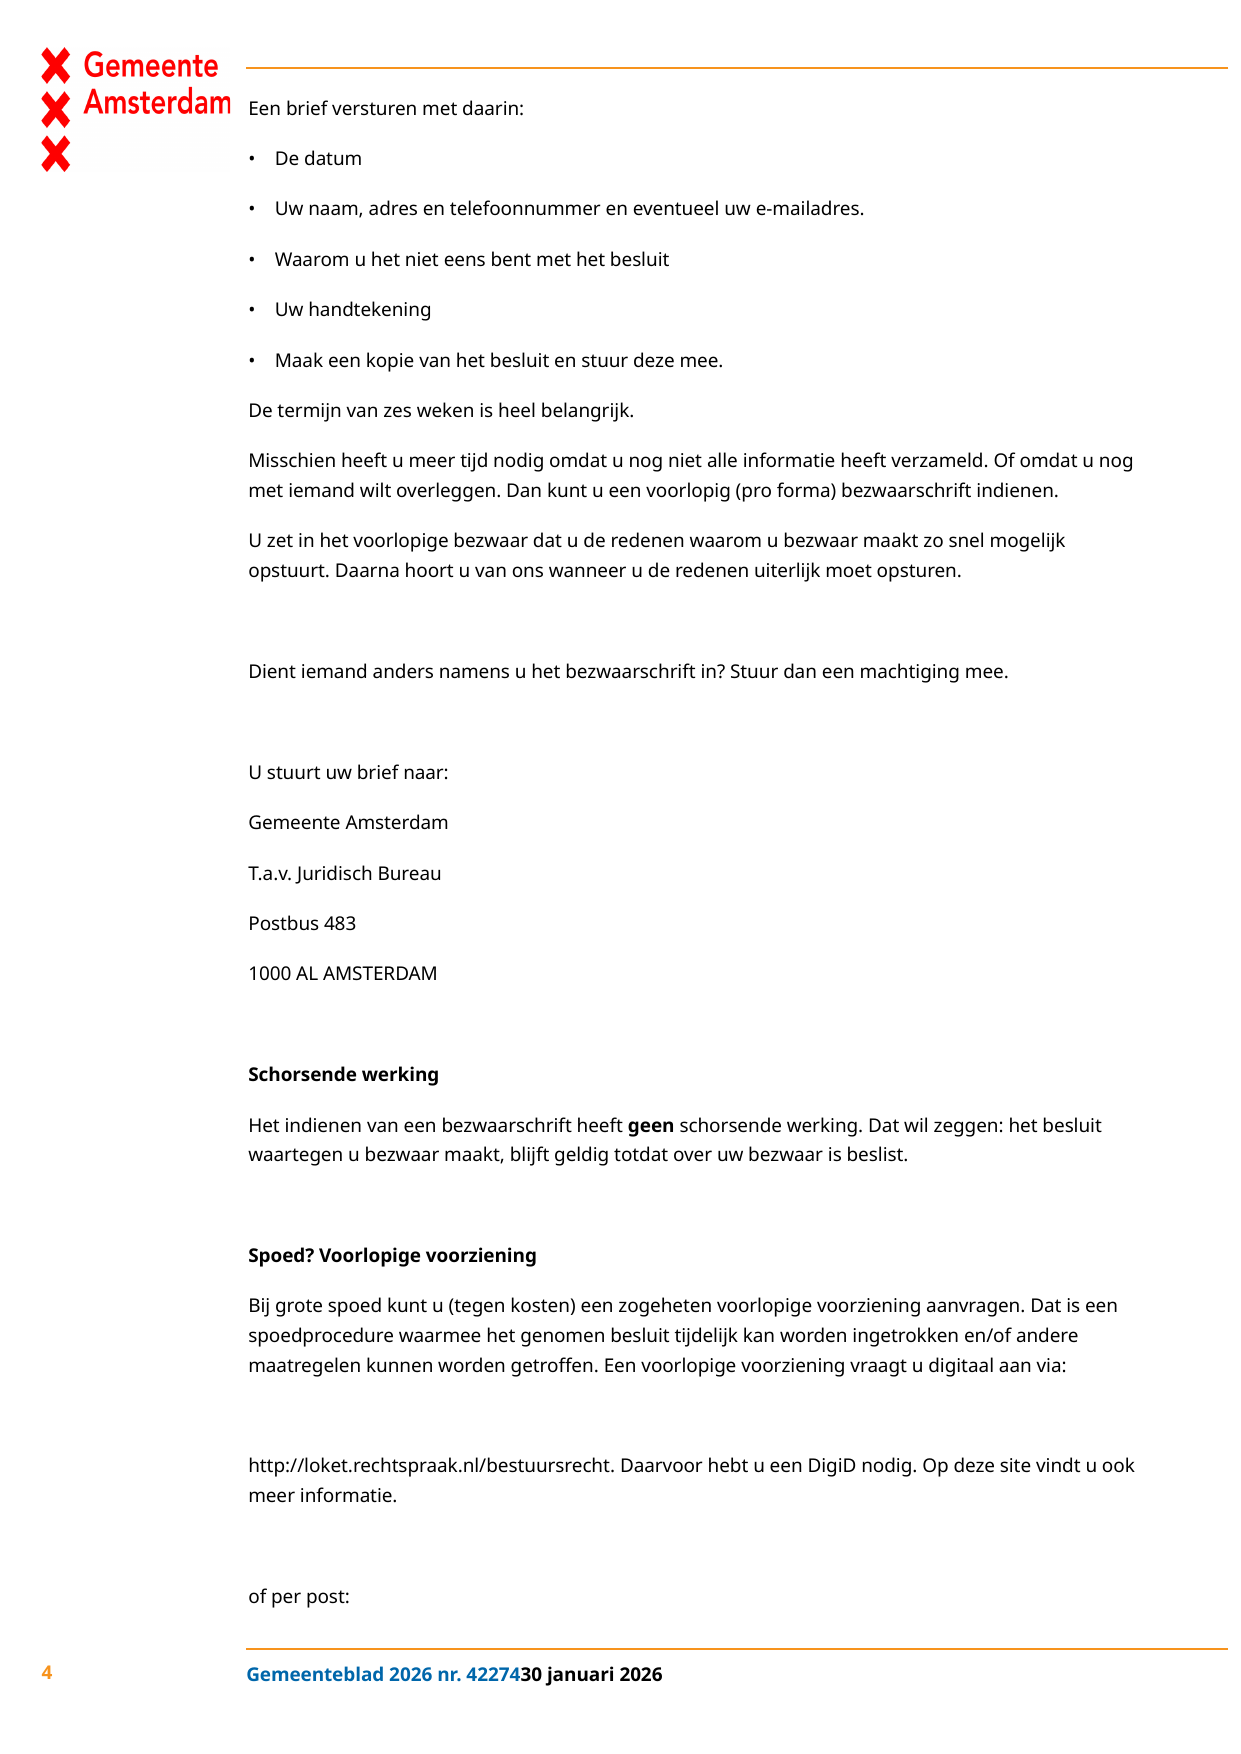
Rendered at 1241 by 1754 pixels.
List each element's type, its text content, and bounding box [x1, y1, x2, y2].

text Postbus 483 [248, 910, 1152, 936]
text of per post: [248, 1583, 1152, 1609]
text • De datum [248, 145, 1152, 171]
text Spoed? Voorlopige voorziening [248, 1242, 1152, 1268]
text De termijn van zes weken is heel belangrijk. [248, 397, 1152, 423]
text http://loket.rechtspraak.nl/bestuursrecht. Daarvoor hebt u een DigiD nodig. Op deze site vindt u ook meer informatie. [248, 1453, 1152, 1508]
text Schorsende werking [248, 1061, 1152, 1087]
text Misschien heeft u meer tijd nodig omdat u nog niet alle informatie heeft verzameld. Of omdat u nog met iemand wilt overleggen. Dan kunt u een voorlopig (pro forma) bezwaarschrift indienen. [248, 448, 1152, 503]
picture [41, 47, 231, 172]
text U zet in het voorlopige bezwaar dat u de redenen waarom u bezwaar maakt zo snel mogelijk opstuurt. Daarna hoort u van ons wanneer u de redenen uiterlijk moet opsturen. [248, 528, 1152, 583]
text Een brief versturen met daarin: [248, 95, 1152, 121]
text • Uw handtekening [248, 296, 1152, 322]
text 1000 AL AMSTERDAM [248, 961, 1152, 986]
text U stuurt uw brief naar: [248, 759, 1152, 785]
text • Uw naam, adres en telefoonnummer en eventueel uw e-mailadres. [248, 196, 1152, 221]
text T.a.v. Juridisch Bureau [248, 860, 1152, 886]
text Gemeente Amsterdam [248, 809, 1152, 835]
text Het indienen van een bezwaarschrift heeft geen schorsende werking. Dat wil zeggen: het besluit waartegen u bezwaar maakt, blijft geldig totdat over uw bezwaar is beslist. [248, 1112, 1152, 1167]
text Bij grote spoed kunt u (tegen kosten) een zogeheten voorlopige voorziening aanvragen. Dat is een spoedprocedure waarmee het genomen besluit tijdelijk kan worden ingetrokken en/of andere maatregelen kunnen worden getroffen. Een voorlopige voorziening vraagt u digitaal aan via: [248, 1293, 1152, 1378]
text • Maak een kopie van het besluit en stuur deze mee. [248, 347, 1152, 373]
text Dient iemand anders namens u het bezwaarschrift in? Stuur dan een machtiging mee. [248, 658, 1152, 684]
text • Waarom u het niet eens bent met het besluit [248, 246, 1152, 272]
